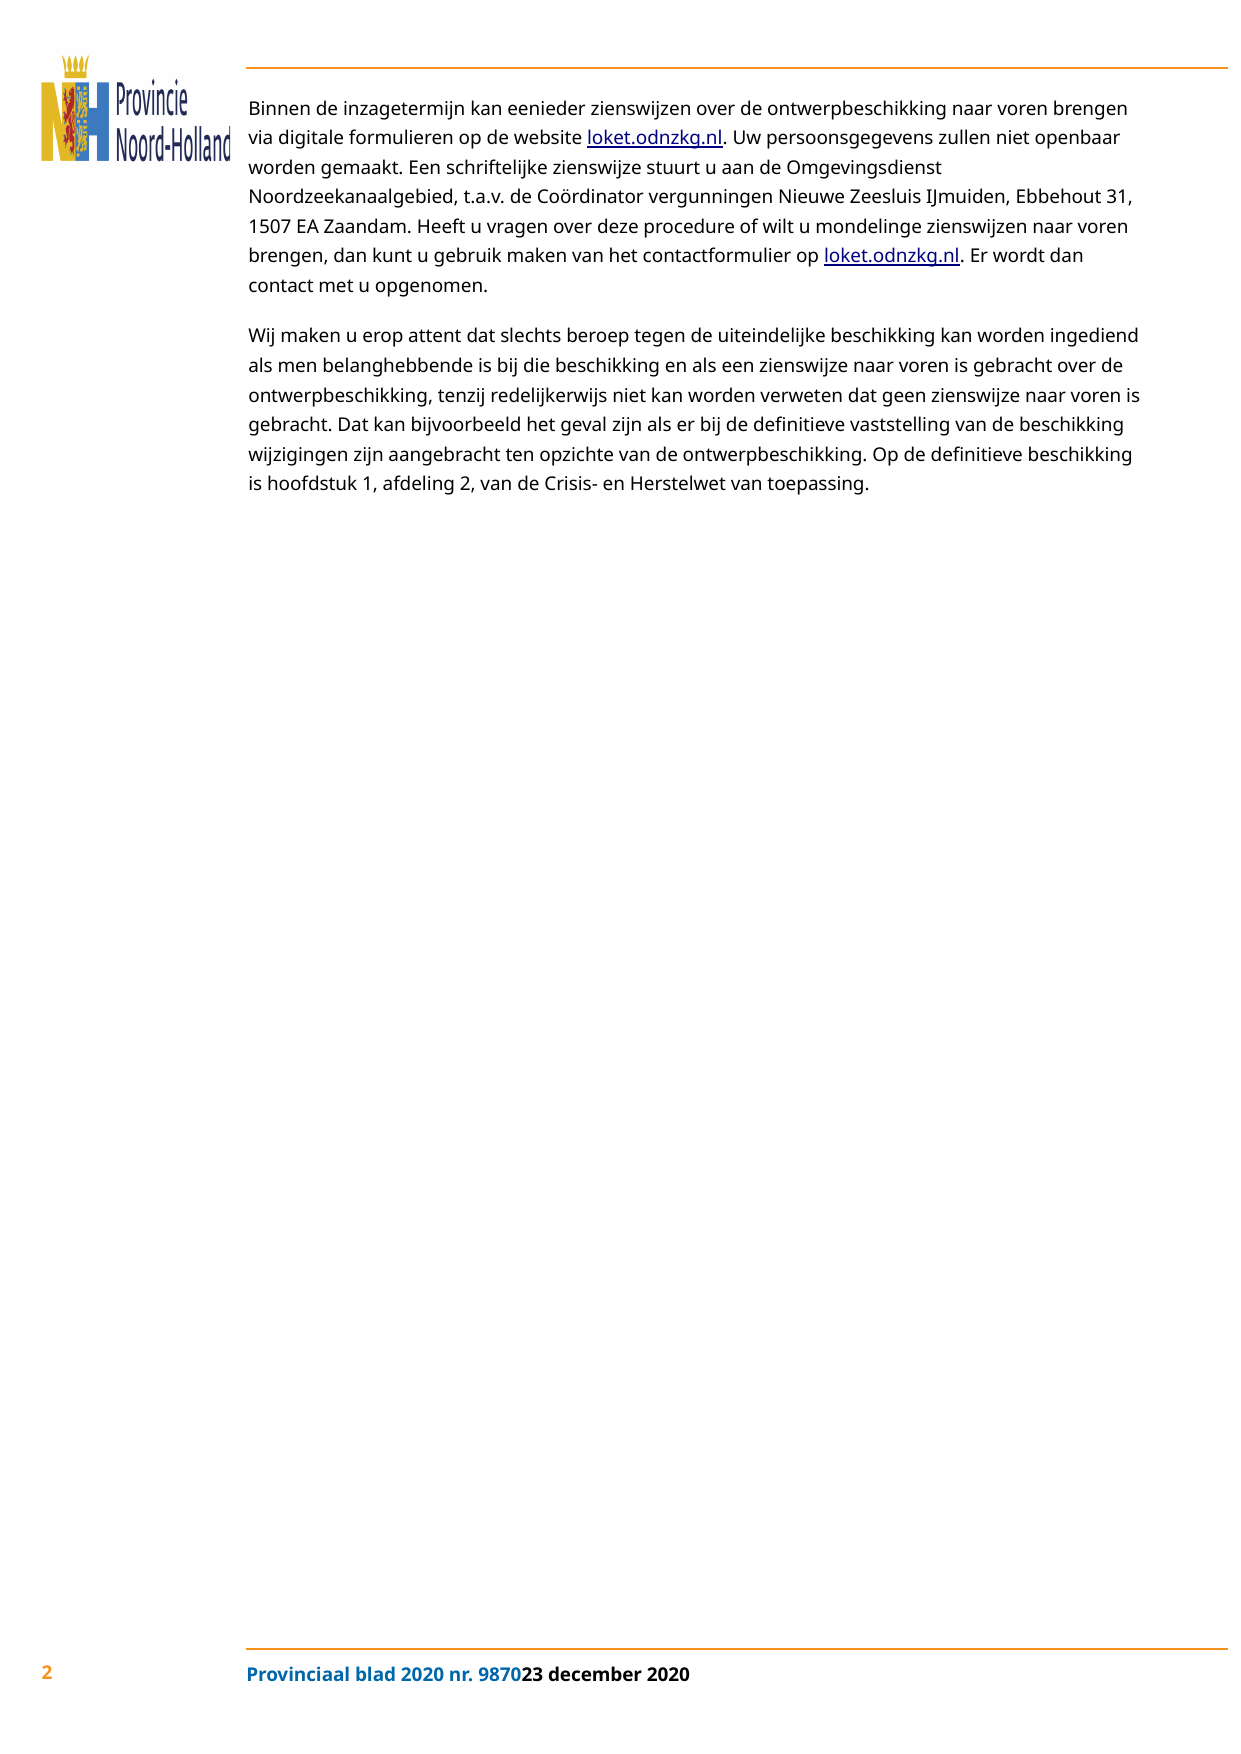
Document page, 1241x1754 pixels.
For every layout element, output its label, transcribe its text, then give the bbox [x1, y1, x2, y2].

text Wij maken u erop attent dat slechts beroep tegen de uiteindelijke beschikking kan worden ingediend als men belanghebbende is bij die beschikking en als een zienswijze naar voren is gebracht over de ontwerpbeschikking, tenzij redelijkerwijs niet kan worden verweten dat geen zienswijze naar voren is gebracht. Dat kan bijvoorbeeld het geval zijn als er bij de definitieve vaststelling van de beschikking wijzigingen zijn aangebracht ten opzichte van de ontwerpbeschikking. Op de definitieve beschikking is hoofdstuk 1, afdeling 2, van de Crisis- en Herstelwet van toepassing. [248, 323, 1152, 496]
picture [41, 47, 231, 172]
text Binnen de inzagetermijn kan eenieder zienswijzen over de ontwerpbeschikking naar voren brengen via digitale formulieren op de website loket.odnzkg.nl. Uw persoonsgegevens zullen niet openbaar worden gemaakt. Een schriftelijke zienswijze stuurt u aan de Omgevingsdienst Noordzeekanaalgebied, t.a.v. de Coördinator vergunningen Nieuwe Zeesluis IJmuiden, Ebbehout 31, 1507 EA Zaandam. Heeft u vragen over deze procedure of wilt u mondelinge zienswijzen naar voren brengen, dan kunt u gebruik maken van het contactformulier op loket.odnzkg.nl. Er wordt dan contact met u opgenomen. [248, 95, 1152, 298]
